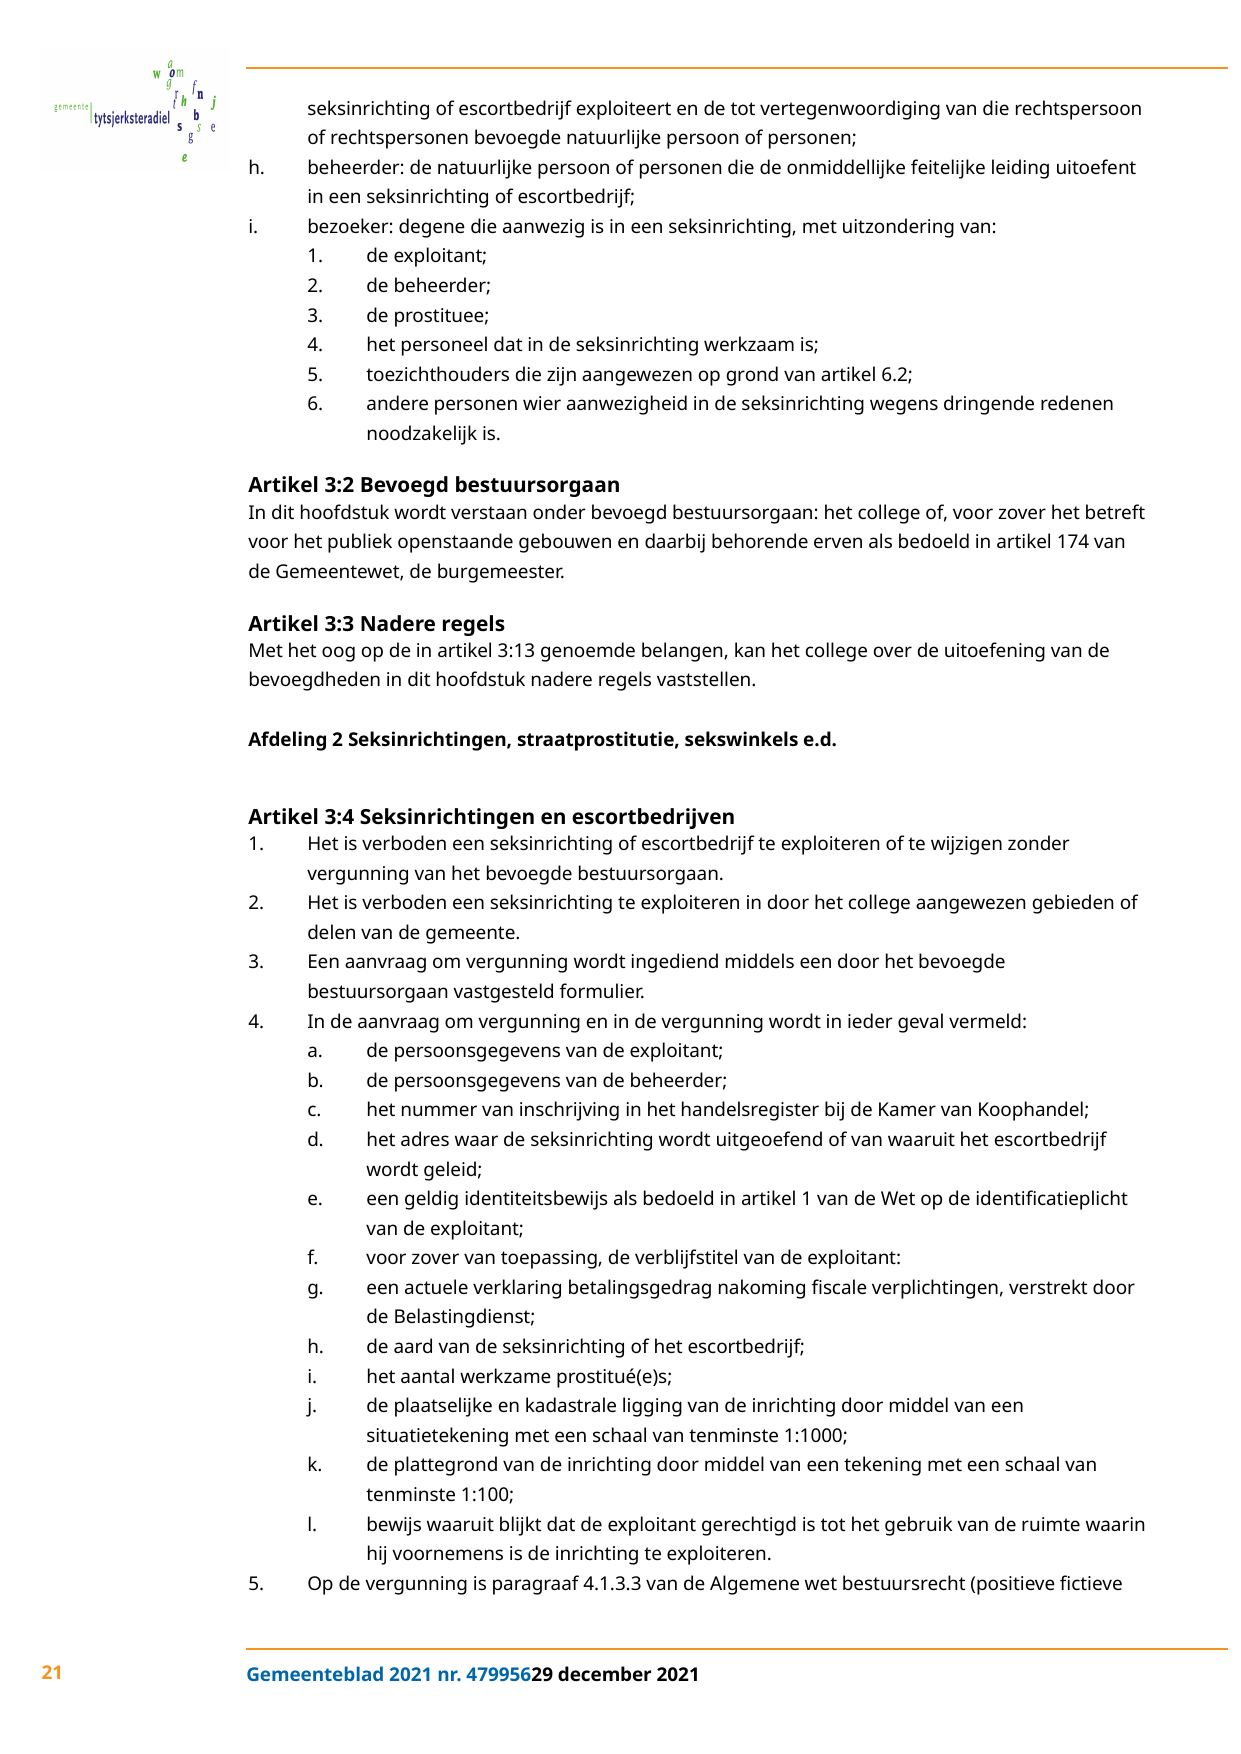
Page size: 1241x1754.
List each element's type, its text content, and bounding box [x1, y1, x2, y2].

list de plattegrond van de inrichting door middel van een tekening met een schaal van tenminste 1:100; [307, 1452, 1152, 1507]
list de prostituee; [307, 302, 1152, 328]
list Op de vergunning is paragraaf 4.1.3.3 van de Algemene wet bestuursrecht (positieve fictieve [248, 1570, 1152, 1596]
list het personeel dat in de seksinrichting werkzaam is; [307, 331, 1152, 357]
text Artikel 3:2 Bevoegd bestuursorgaan [248, 471, 1152, 499]
list het adres waar de seksinrichting wordt uitgeoefend of van waaruit het escortbedrijf wordt geleid; [307, 1126, 1152, 1182]
list de persoonsgegevens van de exploitant; [307, 1037, 1152, 1063]
list de aard van de seksinrichting of het escortbedrijf; [307, 1333, 1152, 1359]
text Met het oog op de in artikel 3:13 genoemde belangen, kan het college over de uitoefening van de bevoegdheden in dit hoofdstuk nadere regels vaststellen. [248, 637, 1152, 692]
list Het is verboden een seksinrichting of escortbedrijf te exploiteren of te wijzigen zonder vergunning van het bevoegde bestuursorgaan. [248, 830, 1152, 886]
list In de aanvraag om vergunning en in de vergunning wordt in ieder geval vermeld: [248, 1008, 1152, 1034]
list seksinrichting of escortbedrijf exploiteert en de tot vertegenwoordiging van die rechtspersoon of rechtspersonen bevoegde natuurlijke persoon of personen; [248, 95, 1152, 150]
text Afdeling 2 Seksinrichtingen, straatprostitutie, sekswinkels e.d. [248, 726, 1152, 752]
list Het is verboden een seksinrichting te exploiteren in door het college aangewezen gebieden of delen van de gemeente. [248, 889, 1152, 945]
list de plaatselijke en kadastrale ligging van de inrichting door middel van een situatietekening met een schaal van tenminste 1:1000; [307, 1392, 1152, 1448]
text Artikel 3:4 Seksinrichtingen en escortbedrijven [248, 802, 1152, 830]
text In dit hoofdstuk wordt verstaan onder bevoegd bestuursorgaan: het college of, voor zover het betreft voor het publiek openstaande gebouwen en daarbij behorende erven als bedoeld in artikel 174 van de Gemeentewet, de burgemeester. [248, 499, 1152, 584]
text Artikel 3:3 Nadere regels [248, 609, 1152, 637]
picture [41, 47, 231, 172]
list een actuele verklaring betalingsgedrag nakoming fiscale verplichtingen, verstrekt door de Belastingdienst; [307, 1274, 1152, 1329]
list het nummer van inschrijving in het handelsregister bij de Kamer van Koophandel; [307, 1097, 1152, 1122]
list de persoonsgegevens van de beheerder; [307, 1067, 1152, 1093]
list een geldig identiteitsbewijs als bedoeld in artikel 1 van de Wet op de identificatieplicht van de exploitant; [307, 1185, 1152, 1241]
list andere personen wier aanwezigheid in de seksinrichting wegens dringende redenen noodzakelijk is. [307, 391, 1152, 446]
list het aantal werkzame prostitué(e)s; [307, 1363, 1152, 1389]
list bezoeker: degene die aanwezig is in een seksinrichting, met uitzondering van: [248, 213, 1152, 239]
list de exploitant; [307, 243, 1152, 268]
list Een aanvraag om vergunning wordt ingediend middels een door het bevoegde bestuursorgaan vastgesteld formulier. [248, 949, 1152, 1004]
list bewijs waaruit blijkt dat de exploitant gerechtigd is tot het gebruik van de ruimte waarin hij voornemens is de inrichting te exploiteren. [307, 1511, 1152, 1566]
list voor zover van toepassing, de verblijfstitel van de exploitant: [307, 1244, 1152, 1270]
list de beheerder; [307, 272, 1152, 298]
list toezichthouders die zijn aangewezen op grond van artikel 6.2; [307, 361, 1152, 387]
list beheerder: de natuurlijke persoon of personen die de onmiddellijke feitelijke leiding uitoefent in een seksinrichting of escortbedrijf; [248, 154, 1152, 209]
